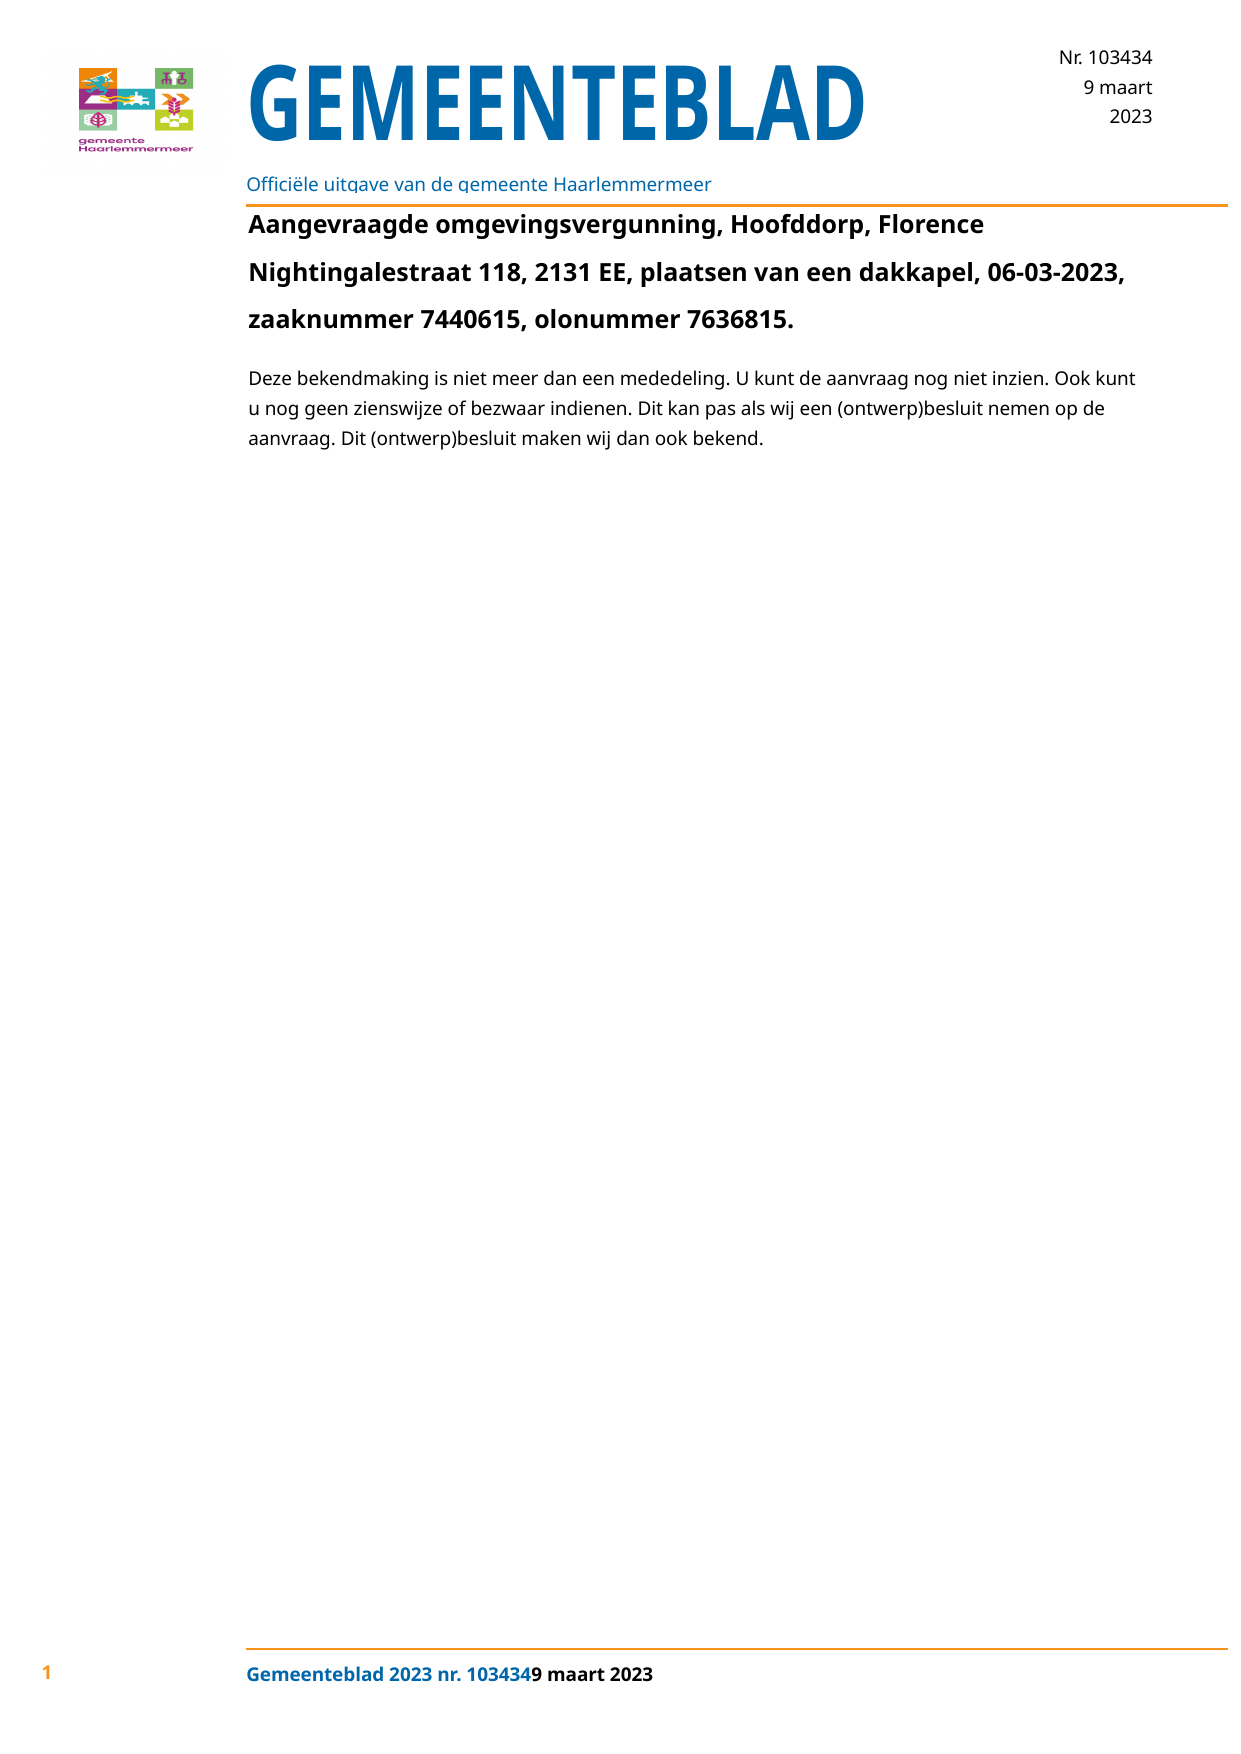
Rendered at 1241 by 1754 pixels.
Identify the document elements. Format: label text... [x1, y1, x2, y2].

text Aangevraagde omgevingsvergunning, Hoofddorp, Florence Nightingalestraat 118, 2131 EE, plaatsen van een dakkapel, 06-03-2023, zaaknummer 7440615, olonummer 7636815. [248, 207, 1152, 336]
text Deze bekendmaking is niet meer dan een mededeling. U kunt de aanvraag nog niet inzien. Ook kunt u nog geen zienswijze of bezwaar indienen. Dit kan pas als wij een (ontwerp)besluit nemen op de aanvraag. Dit (ontwerp)besluit maken wij dan ook bekend. [248, 366, 1152, 450]
picture [41, 47, 231, 172]
